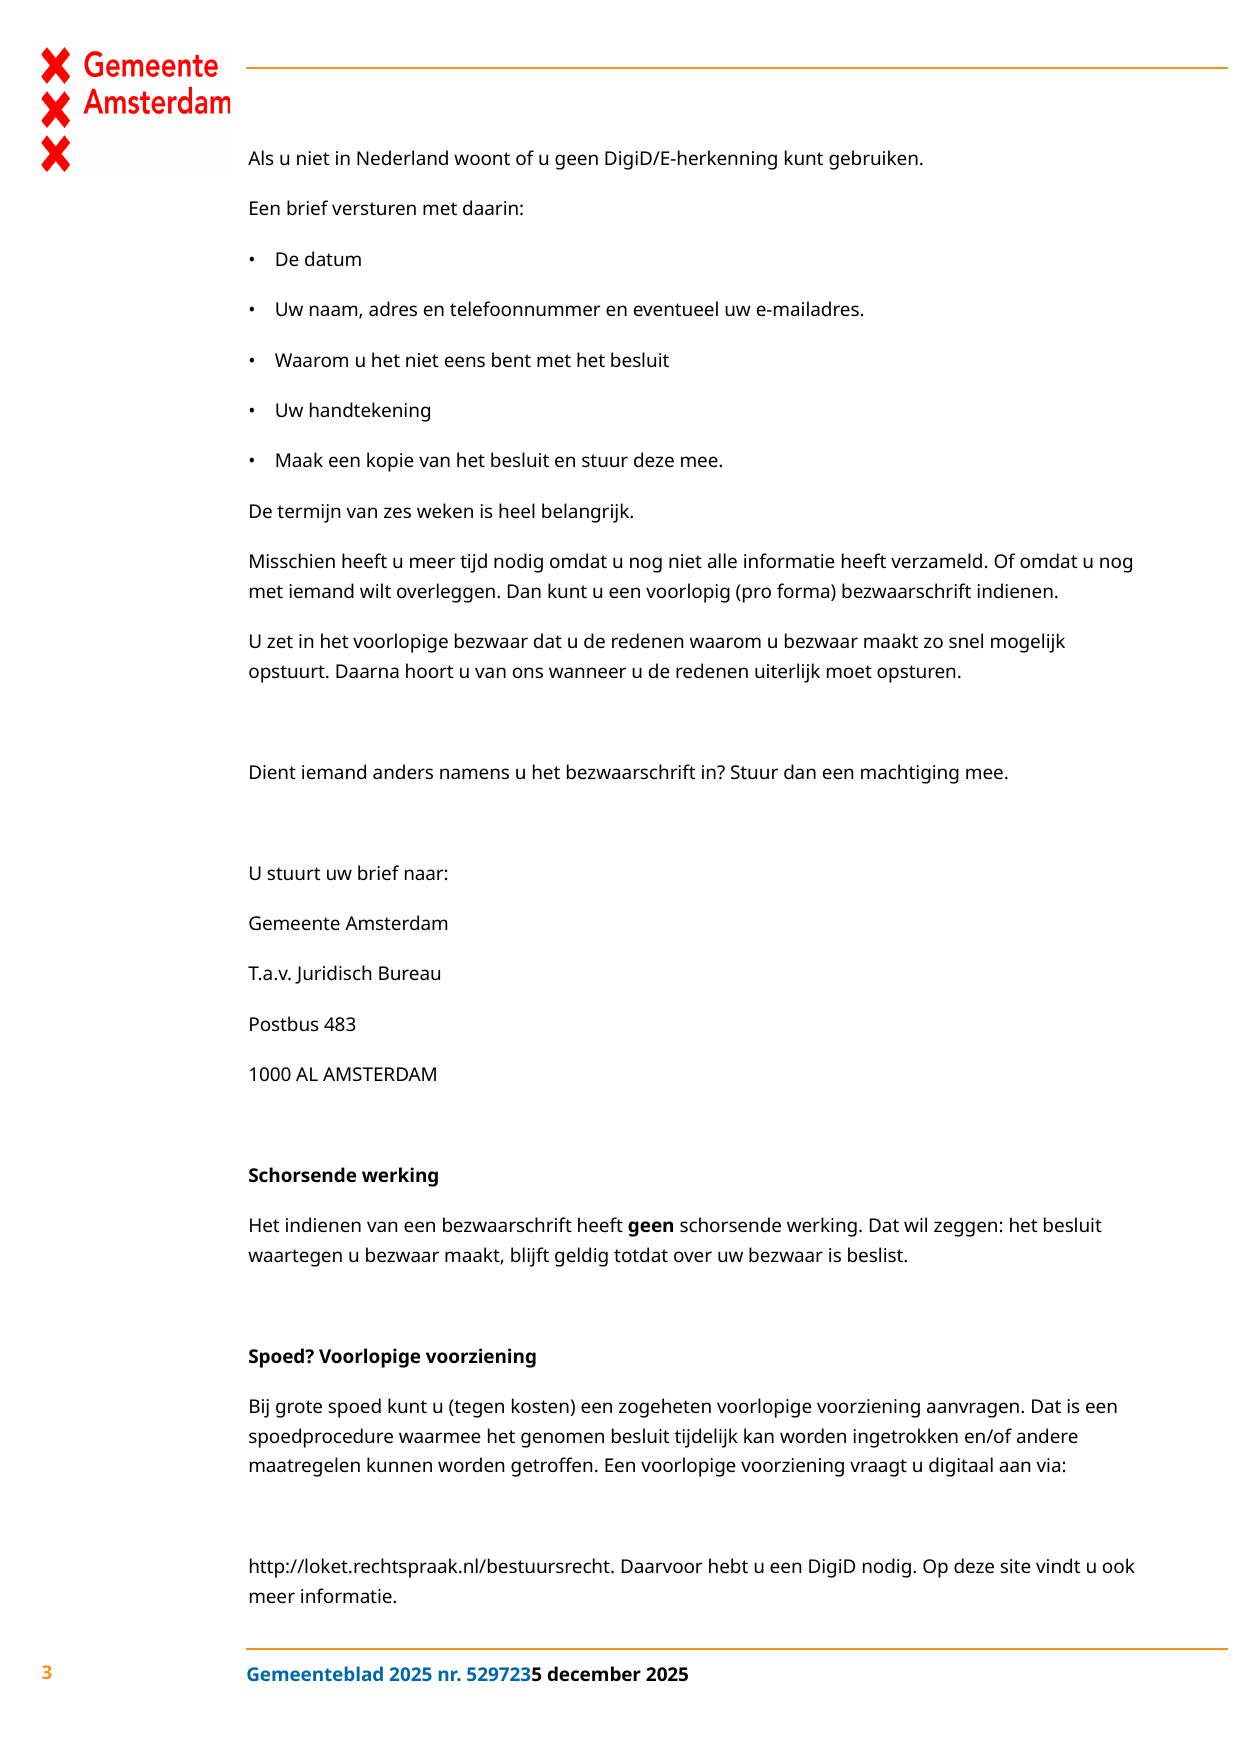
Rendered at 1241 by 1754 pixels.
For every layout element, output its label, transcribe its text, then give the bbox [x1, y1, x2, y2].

text De termijn van zes weken is heel belangrijk. [248, 498, 1152, 524]
text Dient iemand anders namens u het bezwaarschrift in? Stuur dan een machtiging mee. [248, 759, 1152, 785]
text Postbus 483 [248, 1011, 1152, 1037]
text • Waarom u het niet eens bent met het besluit [248, 347, 1152, 373]
text Een brief versturen met daarin: [248, 196, 1152, 221]
text Het indienen van een bezwaarschrift heeft geen schorsende werking. Dat wil zeggen: het besluit waartegen u bezwaar maakt, blijft geldig totdat over uw bezwaar is beslist. [248, 1213, 1152, 1268]
text • Maak een kopie van het besluit en stuur deze mee. [248, 448, 1152, 473]
text Misschien heeft u meer tijd nodig omdat u nog niet alle informatie heeft verzameld. Of omdat u nog met iemand wilt overleggen. Dan kunt u een voorlopig (pro forma) bezwaarschrift indienen. [248, 548, 1152, 604]
text http://loket.rechtspraak.nl/bestuursrecht. Daarvoor hebt u een DigiD nodig. Op deze site vindt u ook meer informatie. [248, 1553, 1152, 1609]
text Bij grote spoed kunt u (tegen kosten) een zogeheten voorlopige voorziening aanvragen. Dat is een spoedprocedure waarmee het genomen besluit tijdelijk kan worden ingetrokken en/of andere maatregelen kunnen worden getroffen. Een voorlopige voorziening vraagt u digitaal aan via: [248, 1393, 1152, 1478]
text U stuurt uw brief naar: [248, 860, 1152, 886]
text Spoed? Voorlopige voorziening [248, 1343, 1152, 1369]
text • De datum [248, 246, 1152, 272]
text U zet in het voorlopige bezwaar dat u de redenen waarom u bezwaar maakt zo snel mogelijk opstuurt. Daarna hoort u van ons wanneer u de redenen uiterlijk moet opsturen. [248, 628, 1152, 684]
text Als u niet in Nederland woont of u geen DigiD/E-herkenning kunt gebruiken. [248, 145, 1152, 171]
picture [41, 47, 231, 172]
text T.a.v. Juridisch Bureau [248, 961, 1152, 986]
text • Uw handtekening [248, 397, 1152, 423]
text Schorsende werking [248, 1162, 1152, 1188]
text Gemeente Amsterdam [248, 910, 1152, 936]
text • Uw naam, adres en telefoonnummer en eventueel uw e-mailadres. [248, 296, 1152, 322]
text 1000 AL AMSTERDAM [248, 1061, 1152, 1087]
